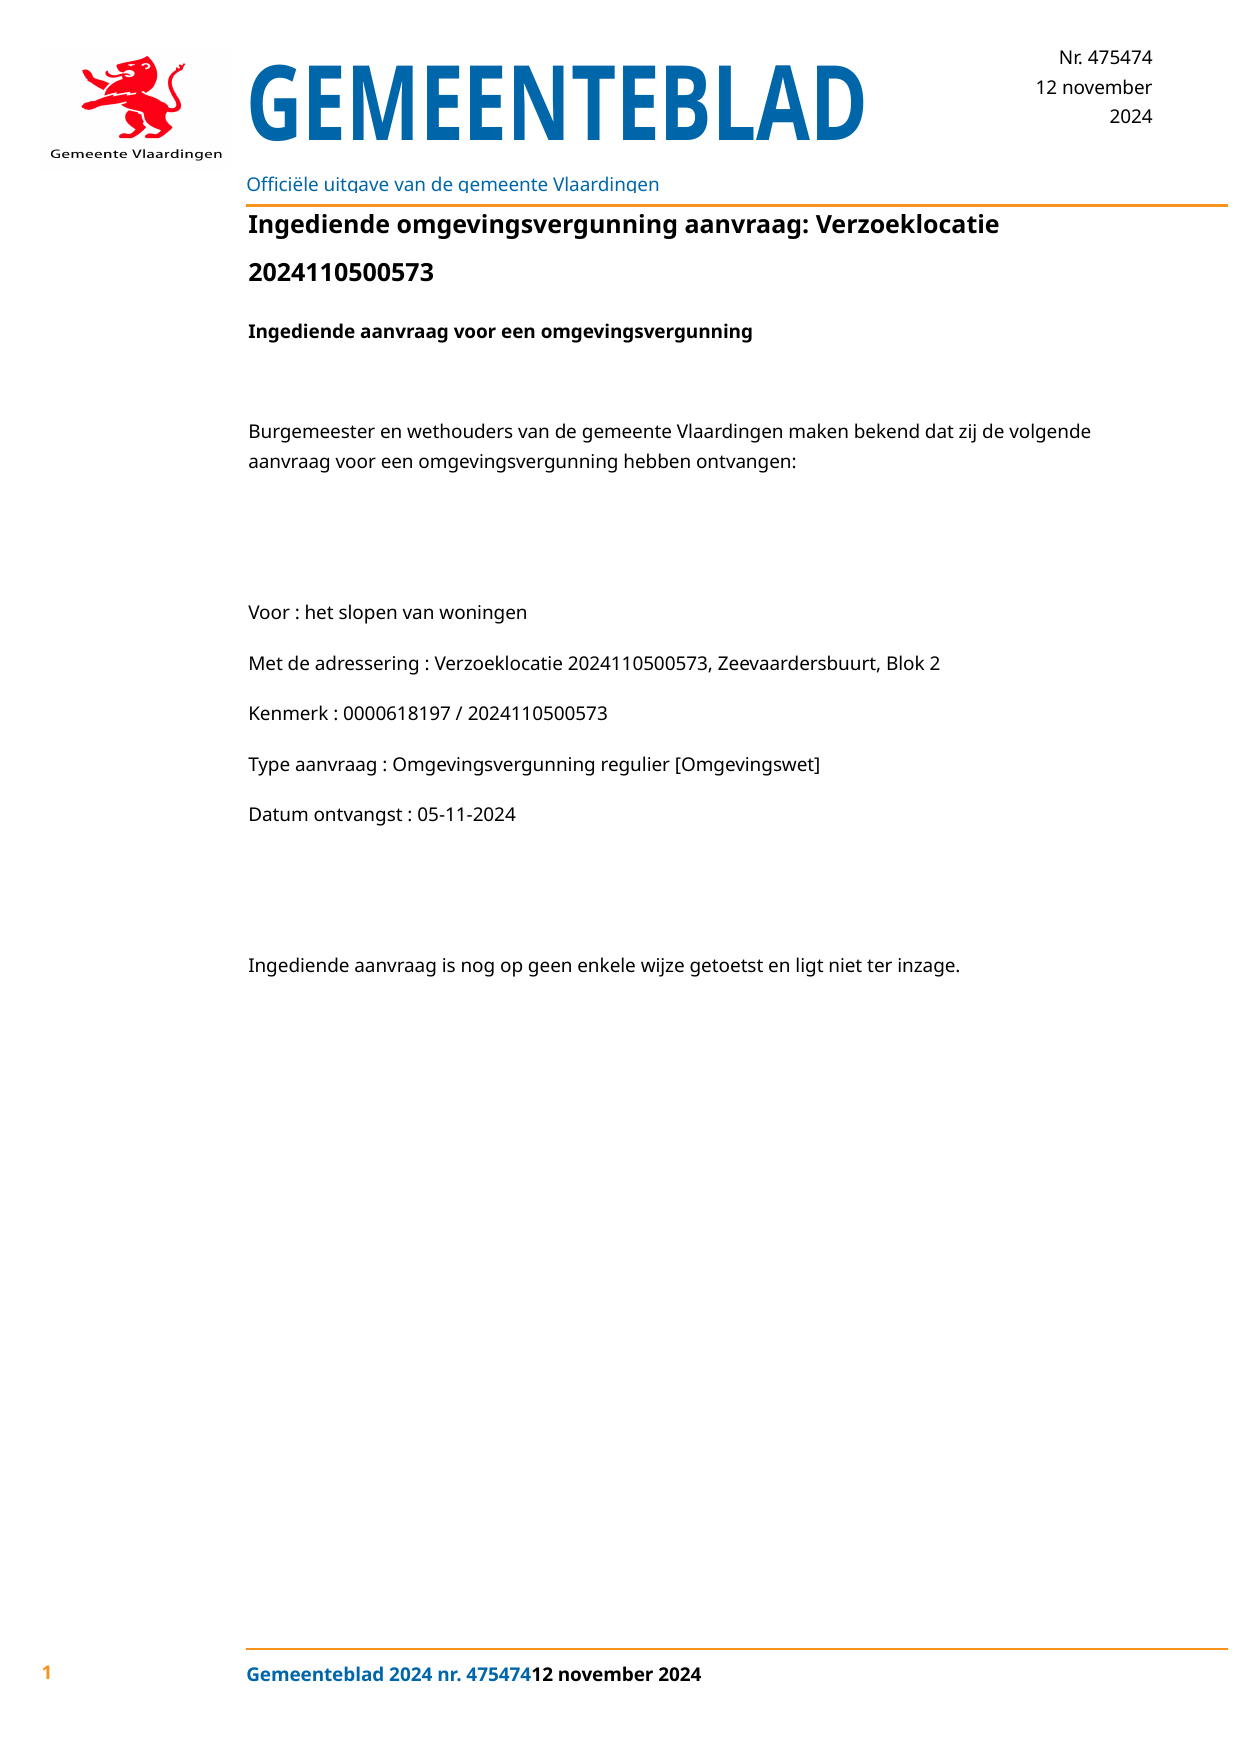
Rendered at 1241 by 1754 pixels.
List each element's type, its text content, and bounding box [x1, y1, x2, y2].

text Voor : het slopen van woningen [248, 599, 1152, 625]
text Kenmerk : 0000618197 / 2024110500573 [248, 700, 1152, 726]
text Ingediende aanvraag is nog op geen enkele wijze getoetst en ligt niet ter inzage. [248, 952, 1152, 978]
picture [41, 47, 231, 172]
text Datum ontvangst : 05-11-2024 [248, 801, 1152, 827]
text Met de adressering : Verzoeklocatie 2024110500573, Zeevaardersbuurt, Blok 2 [248, 650, 1152, 676]
text Ingediende aanvraag voor een omgevingsvergunning [248, 318, 1152, 344]
text Type aanvraag : Omgevingsvergunning regulier [Omgevingswet] [248, 751, 1152, 777]
text Burgemeester en wethouders van de gemeente Vlaardingen maken bekend dat zij de volgende aanvraag voor een omgevingsvergunning hebben ontvangen: [248, 419, 1152, 474]
text Ingediende omgevingsvergunning aanvraag: Verzoeklocatie 2024110500573 [248, 207, 1152, 288]
